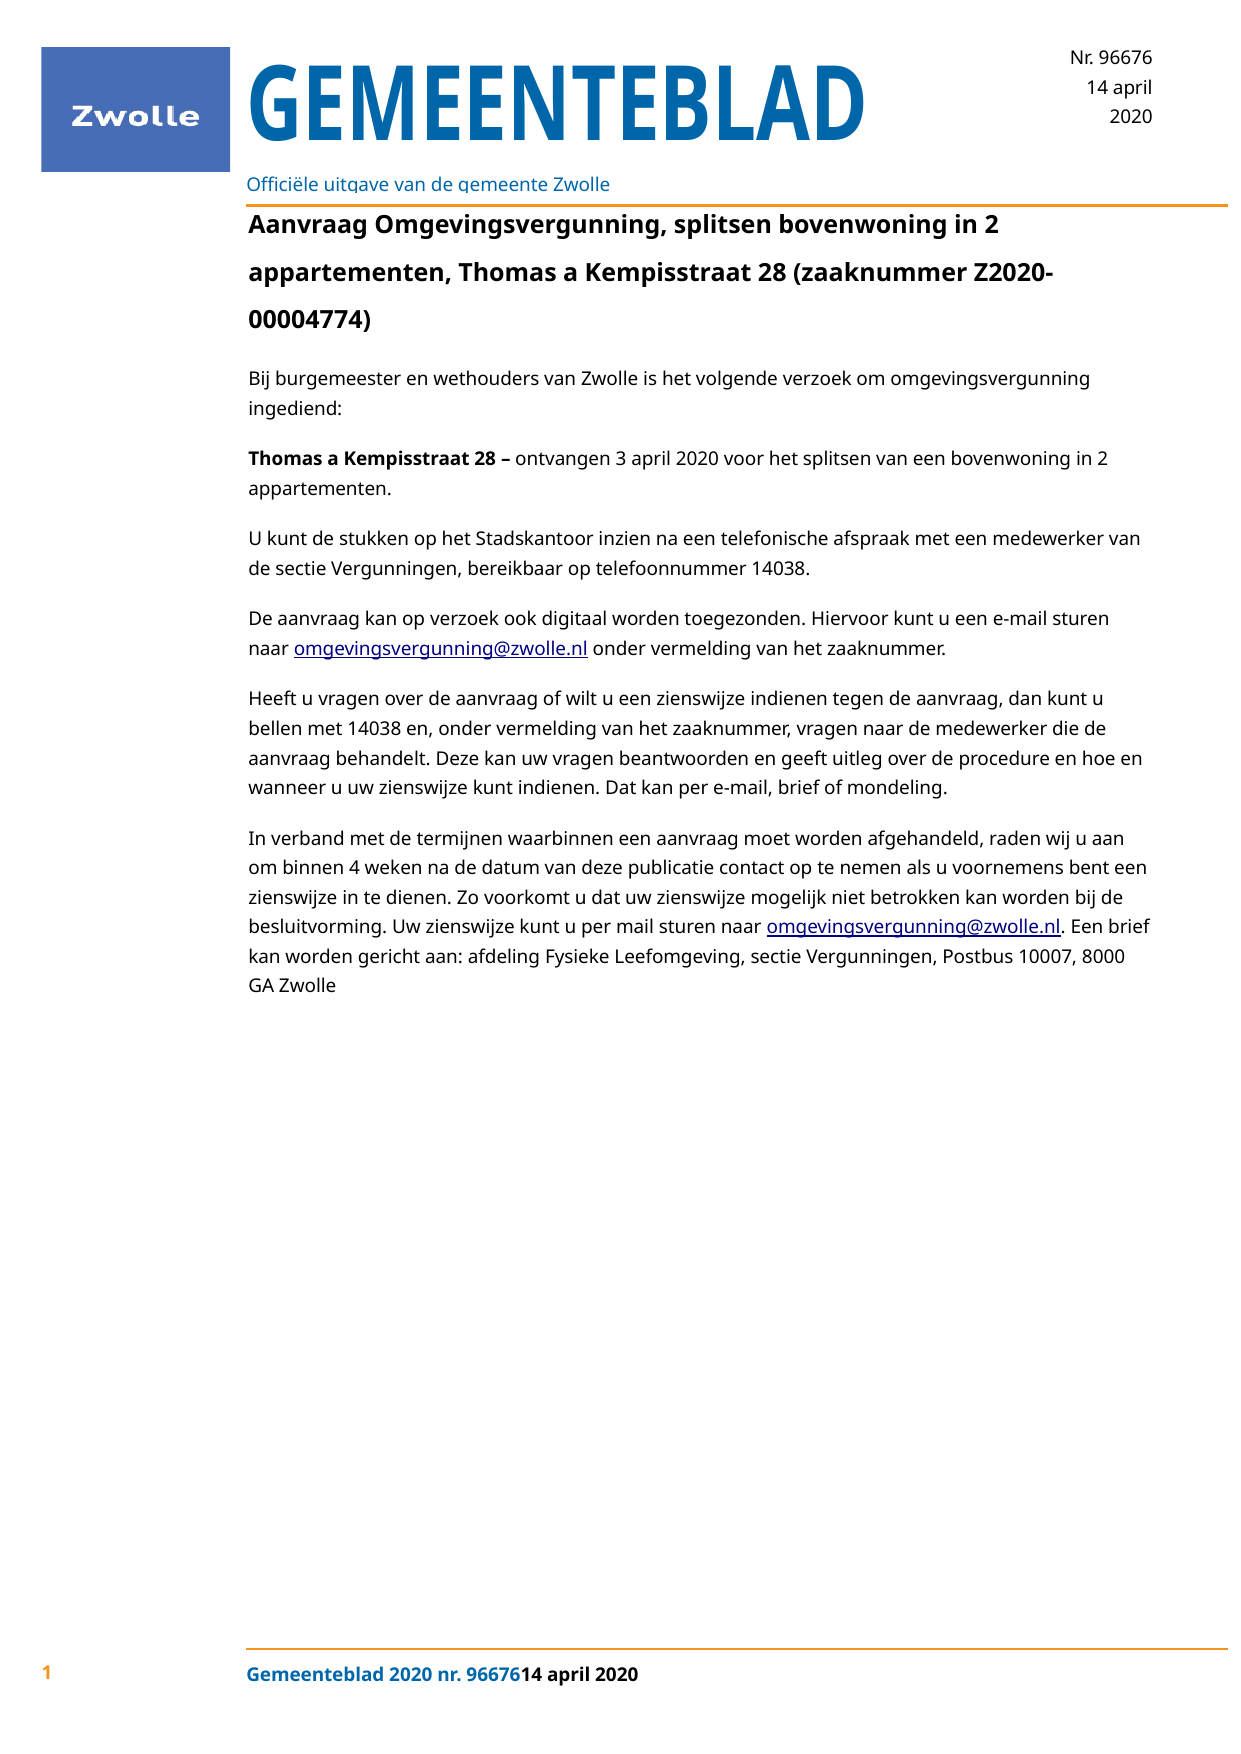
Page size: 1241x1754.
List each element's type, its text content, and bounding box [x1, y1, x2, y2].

text U kunt de stukken op het Stadskantoor inzien na een telefonische afspraak met een medewerker van de sectie Vergunningen, bereikbaar op telefoonnummer 14038. [248, 526, 1152, 581]
text Bij burgemeester en wethouders van Zwolle is het volgende verzoek om omgevingsvergunning ingediend: [248, 366, 1152, 421]
text De aanvraag kan op verzoek ook digitaal worden toegezonden. Hiervoor kunt u een e-mail sturen naar omgevingsvergunning@zwolle.nl onder vermelding van het zaaknummer. [248, 606, 1152, 661]
text Aanvraag Omgevingsvergunning, splitsen bovenwoning in 2 appartementen, Thomas a Kempisstraat 28 (zaaknummer Z2020-00004774) [248, 207, 1152, 336]
text Heeft u vragen over de aanvraag of wilt u een zienswijze indienen tegen de aanvraag, dan kunt u bellen met 14038 en, onder vermelding van het zaaknummer, vragen naar de medewerker die de aanvraag behandelt. Deze kan uw vragen beantwoorden en geeft uitleg over de procedure en hoe en wanneer u uw zienswijze kunt indienen. Dat kan per e-mail, brief of mondeling. [248, 686, 1152, 800]
text In verband met de termijnen waarbinnen een aanvraag moet worden afgehandeld, raden wij u aan om binnen 4 weken na de datum van deze publicatie contact op te nemen als u voornemens bent een zienswijze in te dienen. Zo voorkomt u dat uw zienswijze mogelijk niet betrokken kan worden bij de besluitvorming. Uw zienswijze kunt u per mail sturen naar omgevingsvergunning@zwolle.nl. Een brief kan worden gericht aan: afdeling Fysieke Leefomgeving, sectie Vergunningen, Postbus 10007, 8000 GA Zwolle [248, 825, 1152, 998]
text Thomas a Kempisstraat 28 – ontvangen 3 april 2020 voor het splitsen van een bovenwoning in 2 appartementen. [248, 446, 1152, 501]
picture [41, 47, 231, 172]
